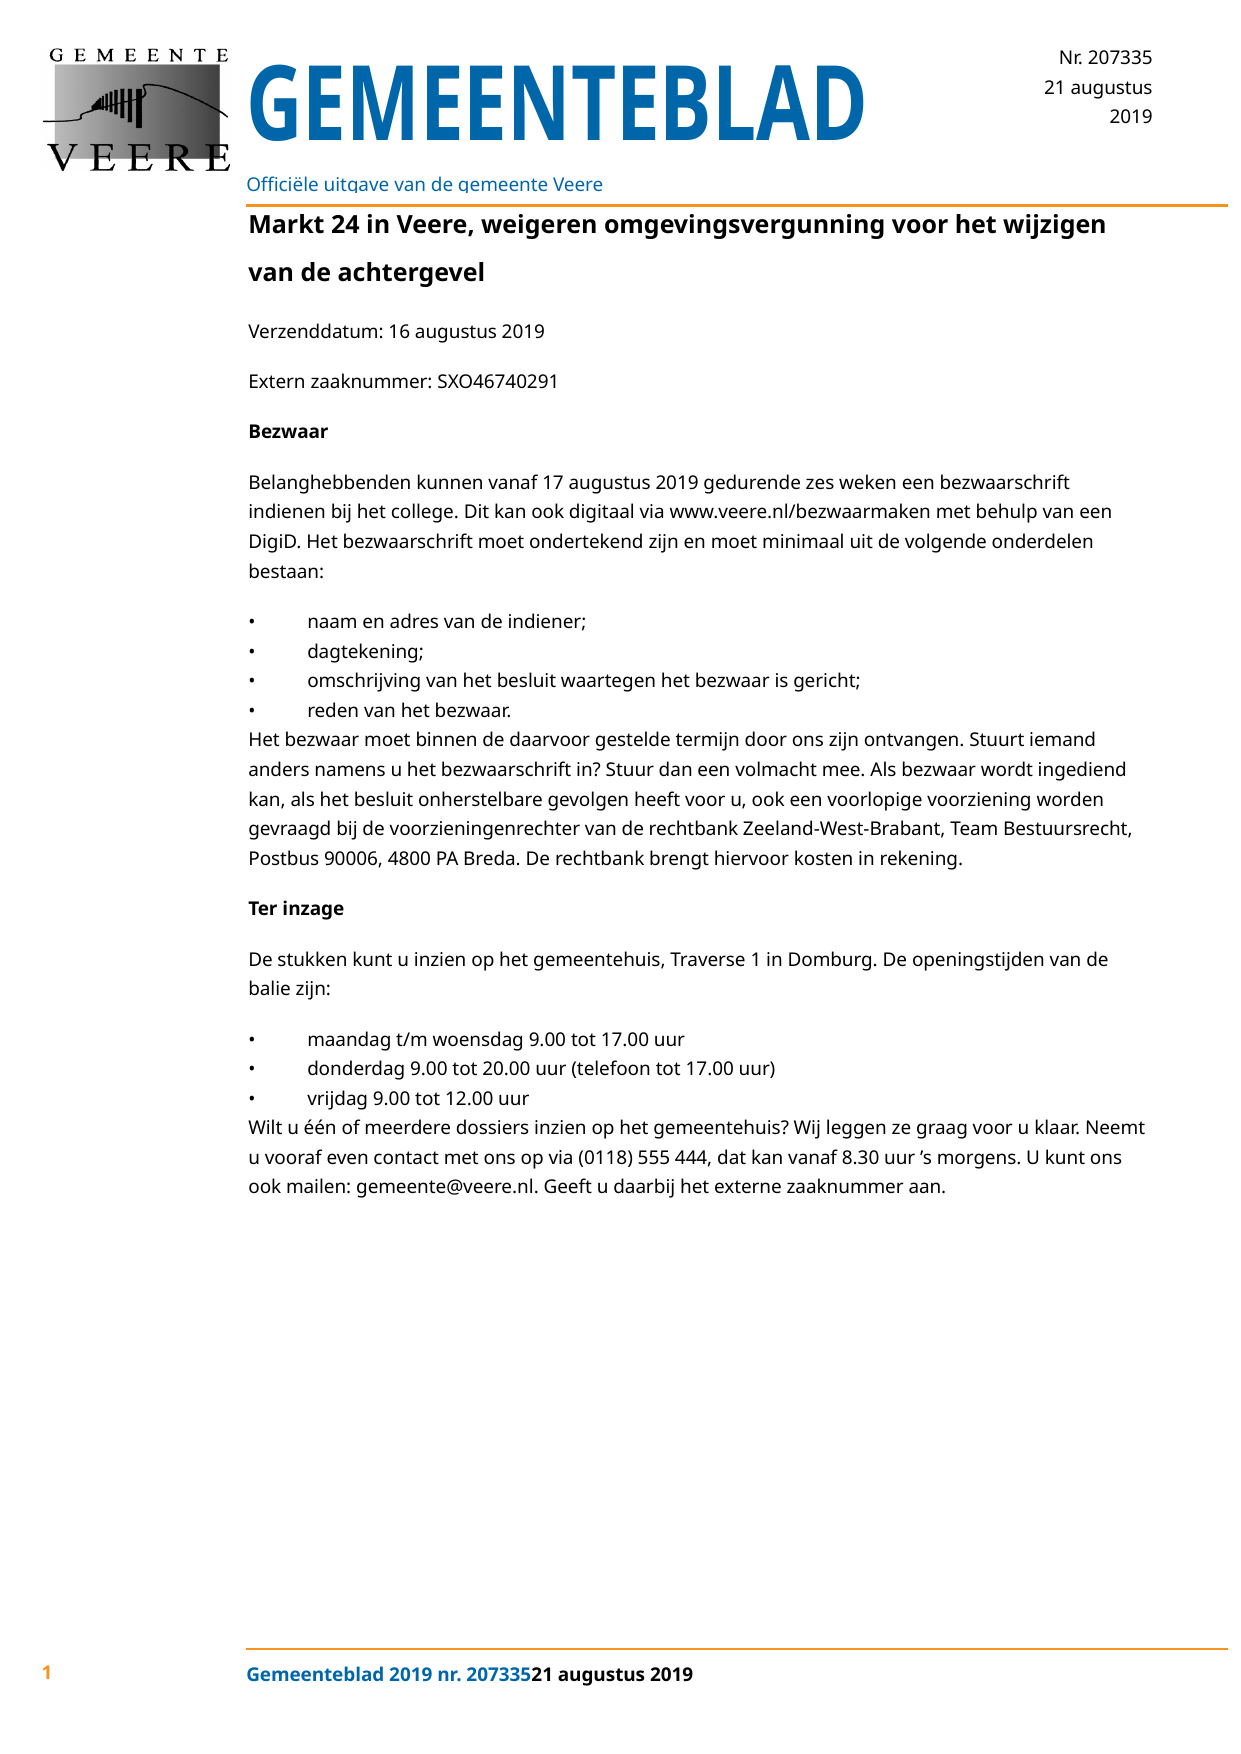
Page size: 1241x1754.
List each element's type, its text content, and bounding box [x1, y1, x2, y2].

list naam en adres van de indiener; [248, 608, 1152, 634]
text Het bezwaar moet binnen de daarvoor gestelde termijn door ons zijn ontvangen. Stuurt iemand anders namens u het bezwaarschrift in? Stuur dan een volmacht mee. Als bezwaar wordt ingediend kan, als het besluit onherstelbare gevolgen heeft voor u, ook een voorlopige voorziening worden gevraagd bij de voorzieningenrechter van de rechtbank Zeeland-West-Brabant, Team Bestuursrecht, Postbus 90006, 4800 PA Breda. De rechtbank brengt hiervoor kosten in rekening. [248, 727, 1152, 871]
list maandag t/m woensdag 9.00 tot 17.00 uur [248, 1026, 1152, 1052]
list omschrijving van het besluit waartegen het bezwaar is gericht; [248, 667, 1152, 693]
text Wilt u één of meerdere dossiers inzien op het gemeentehuis? Wij leggen ze graag voor u klaar. Neemt u vooraf even contact met ons op via (0118) 555 444, dat kan vanaf 8.30 uur ’s morgens. U kunt ons ook mailen: gemeente@veere.nl. Geeft u daarbij het externe zaaknummer aan. [248, 1114, 1152, 1199]
text Extern zaaknummer: SXO46740291 [248, 368, 1152, 394]
picture [41, 47, 231, 172]
text Belanghebbenden kunnen vanaf 17 augustus 2019 gedurende zes weken een bezwaarschrift indienen bij het college. Dit kan ook digitaal via www.veere.nl/bezwaarmaken met behulp van een DigiD. Het bezwaarschrift moet ondertekend zijn en moet minimaal uit de volgende onderdelen bestaan: [248, 469, 1152, 584]
list reden van het bezwaar. [248, 697, 1152, 723]
list vrijdag 9.00 tot 12.00 uur [248, 1085, 1152, 1111]
list dagtekening; [248, 638, 1152, 664]
text Bezwaar [248, 419, 1152, 444]
text De stukken kunt u inzien op het gemeentehuis, Traverse 1 in Domburg. De openingstijden van de balie zijn: [248, 946, 1152, 1001]
text Markt 24 in Veere, weigeren omgevingsvergunning voor het wijzigen van de achtergevel [248, 207, 1152, 288]
text Verzenddatum: 16 augustus 2019 [248, 318, 1152, 344]
text Ter inzage [248, 895, 1152, 921]
list donderdag 9.00 tot 20.00 uur (telefoon tot 17.00 uur) [248, 1055, 1152, 1081]
